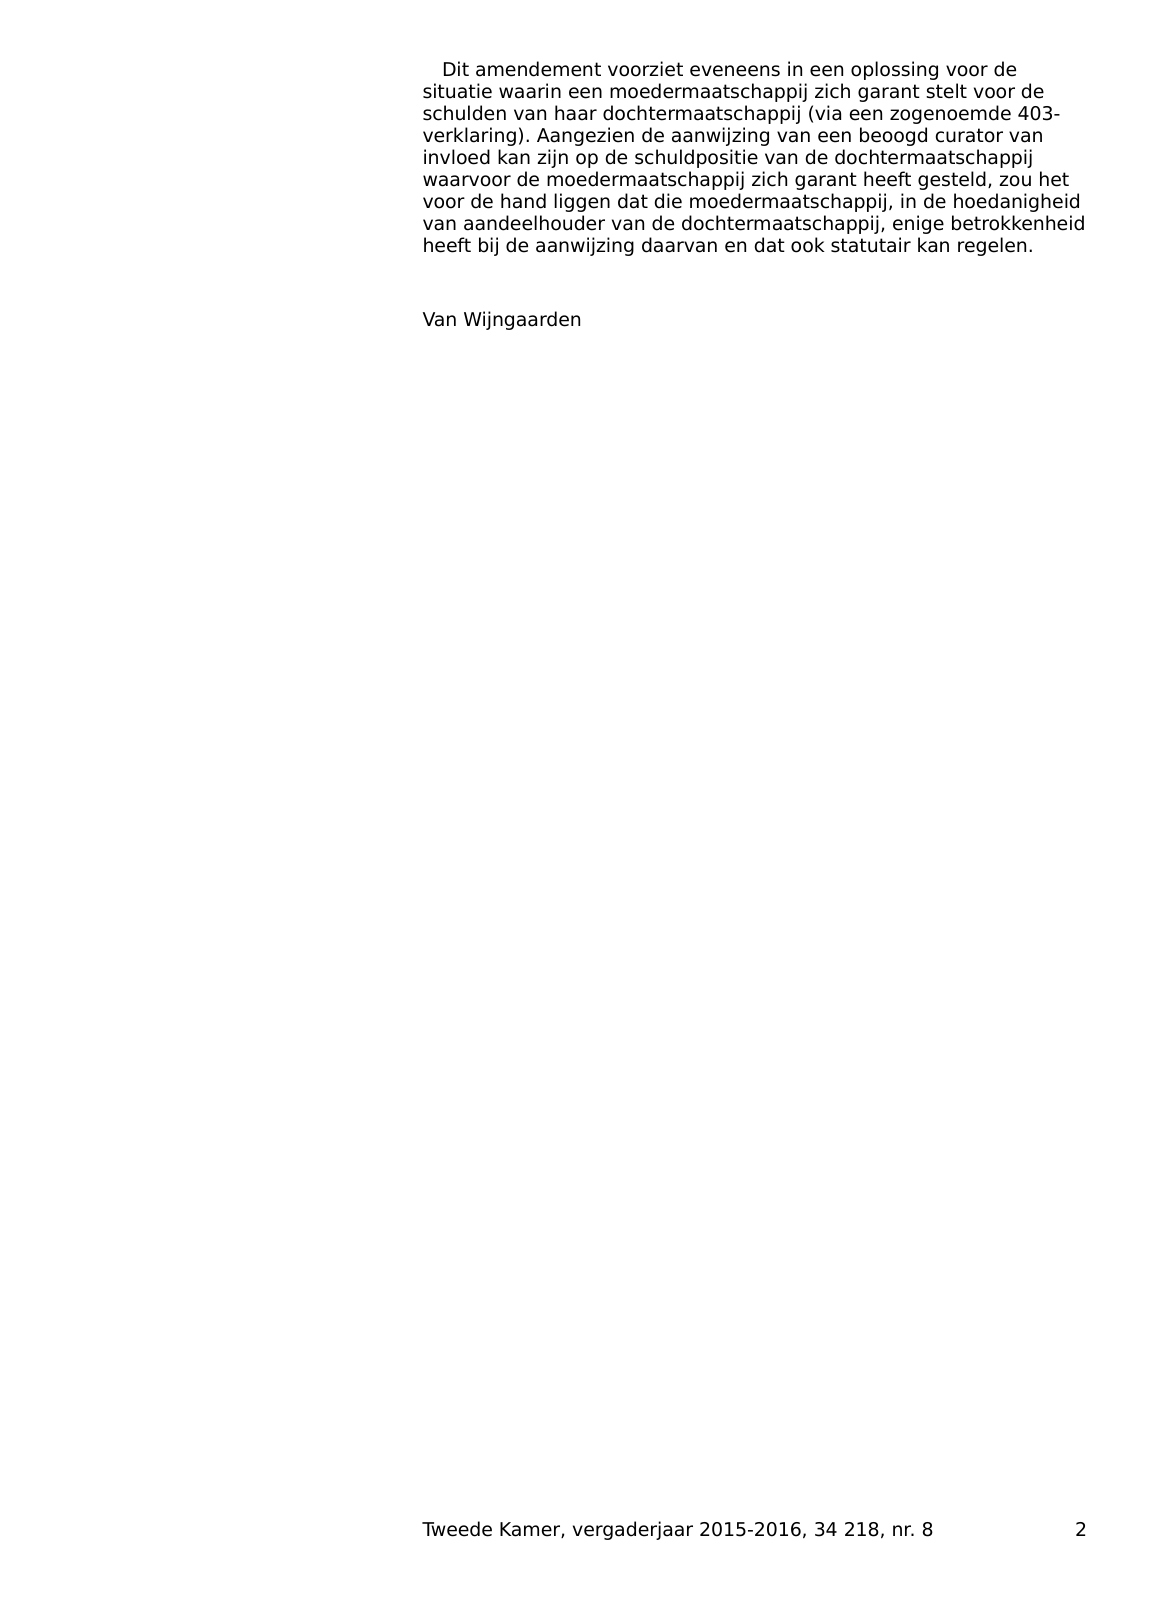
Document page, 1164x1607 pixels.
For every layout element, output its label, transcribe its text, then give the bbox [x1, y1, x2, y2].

text Dit amendement voorziet eveneens in een oplossing voor de situatie waarin een moedermaatschappij zich garant stelt voor de schulden van haar dochtermaatschappij (via een zogenoemde 403-verklaring). Aangezien de aanwijzing van een beoogd curator van invloed kan zijn op de schuldpositie van de dochtermaatschappij waarvoor de moedermaatschappij zich garant heeft gesteld, zou het voor de hand liggen dat die moedermaatschappij, in de hoedanigheid van aandeelhouder van de dochtermaatschappij, enige betrokkenheid heeft bij de aanwijzing daarvan en dat ook statutair kan regelen. [422, 59, 1087, 257]
text Van Wijngaarden [422, 287, 1087, 331]
